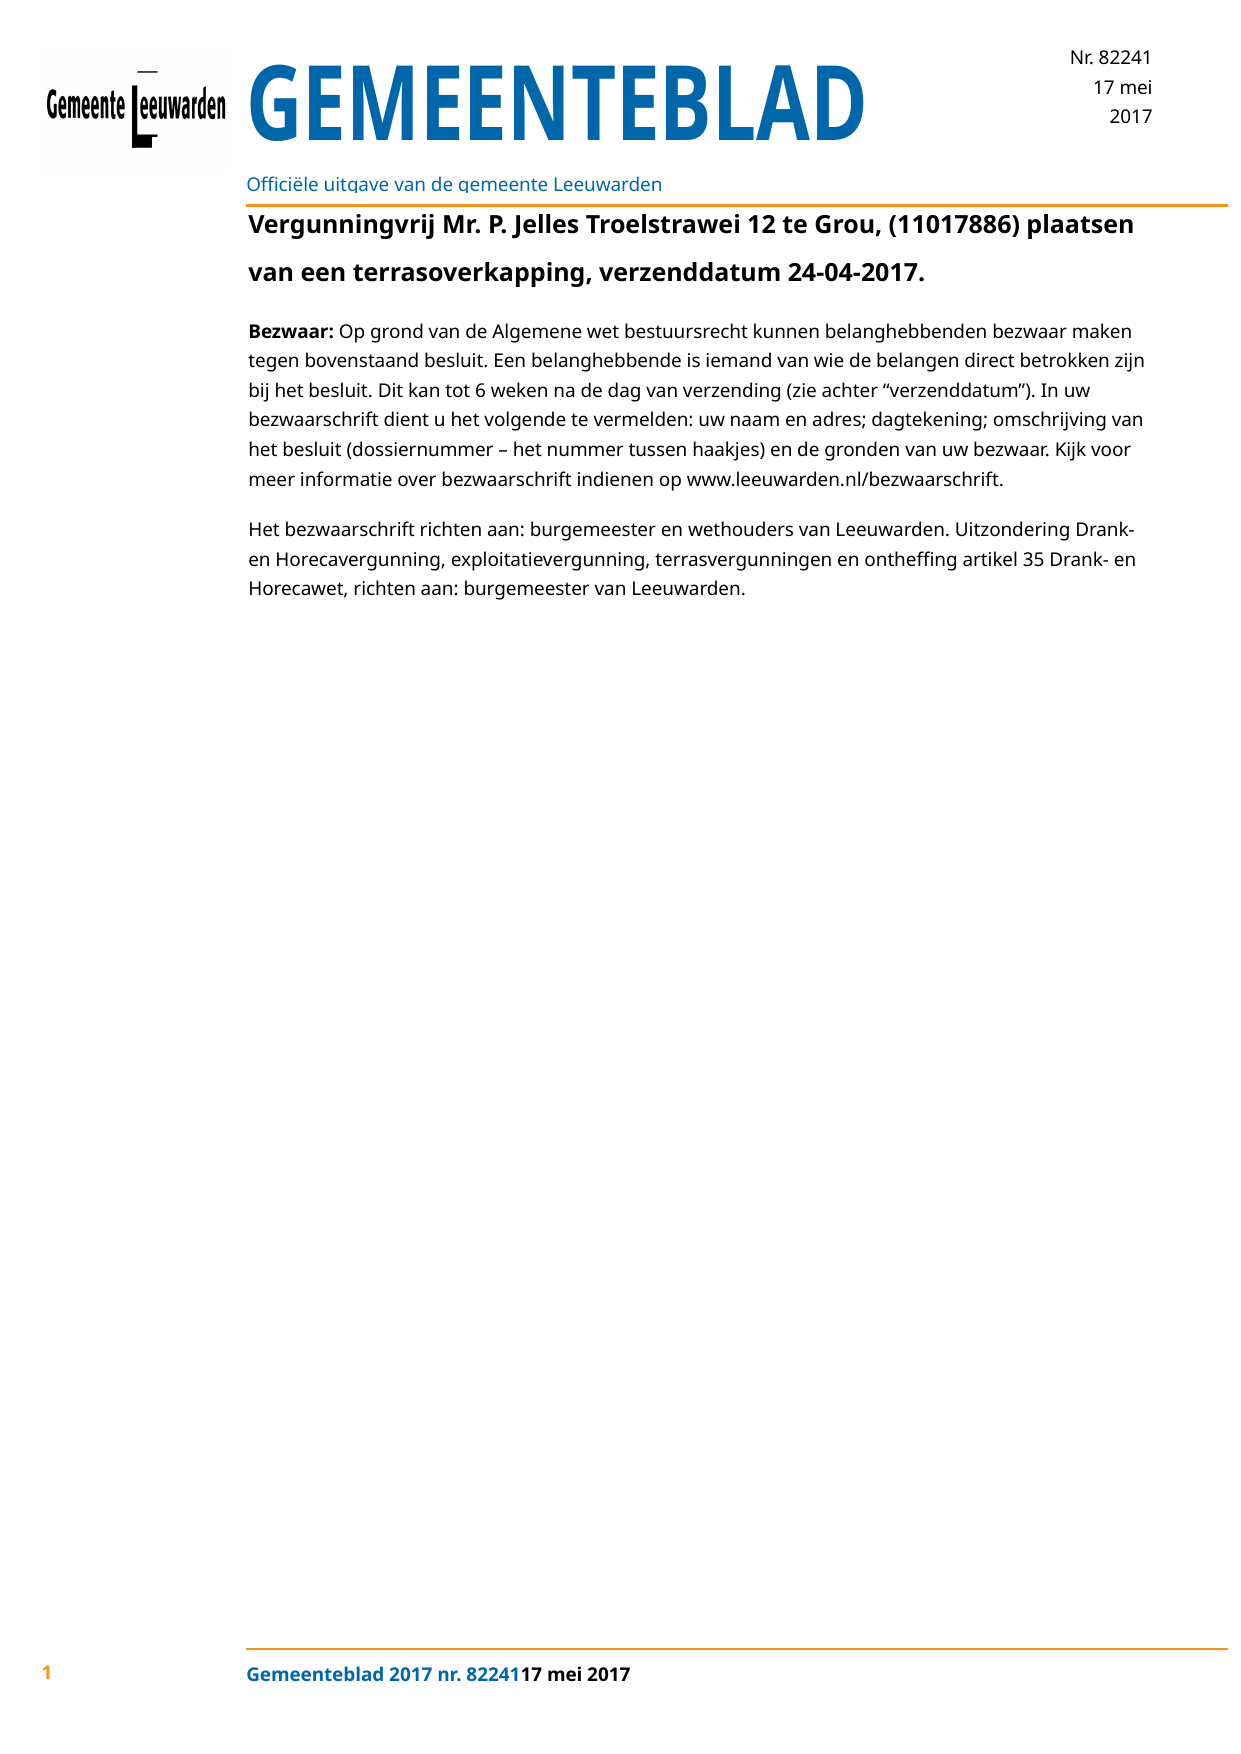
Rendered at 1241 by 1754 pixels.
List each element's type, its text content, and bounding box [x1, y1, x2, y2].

text Bezwaar: Op grond van de Algemene wet bestuursrecht kunnen belanghebbenden bezwaar maken tegen bovenstaand besluit. Een belanghebbende is iemand van wie de belangen direct betrokken zijn bij het besluit. Dit kan tot 6 weken na de dag van verzending (zie achter “verzenddatum”). In uw bezwaarschrift dient u het volgende te vermelden: uw naam en adres; dagtekening; omschrijving van het besluit (dossiernummer – het nummer tussen haakjes) en de gronden van uw bezwaar. Kijk voor meer informatie over bezwaarschrift indienen op www.leeuwarden.nl/bezwaarschrift. [248, 318, 1152, 492]
text Het bezwaarschrift richten aan: burgemeester en wethouders van Leeuwarden. Uitzondering Drank- en Horecavergunning, exploitatievergunning, terrasvergunningen en ontheffing artikel 35 Drank- en Horecawet, richten aan: burgemeester van Leeuwarden. [248, 516, 1152, 601]
picture [41, 47, 231, 172]
text Vergunningvrij Mr. P. Jelles Troelstrawei 12 te Grou, (11017886) plaatsen van een terrasoverkapping, verzenddatum 24-04-2017. [248, 207, 1152, 288]
